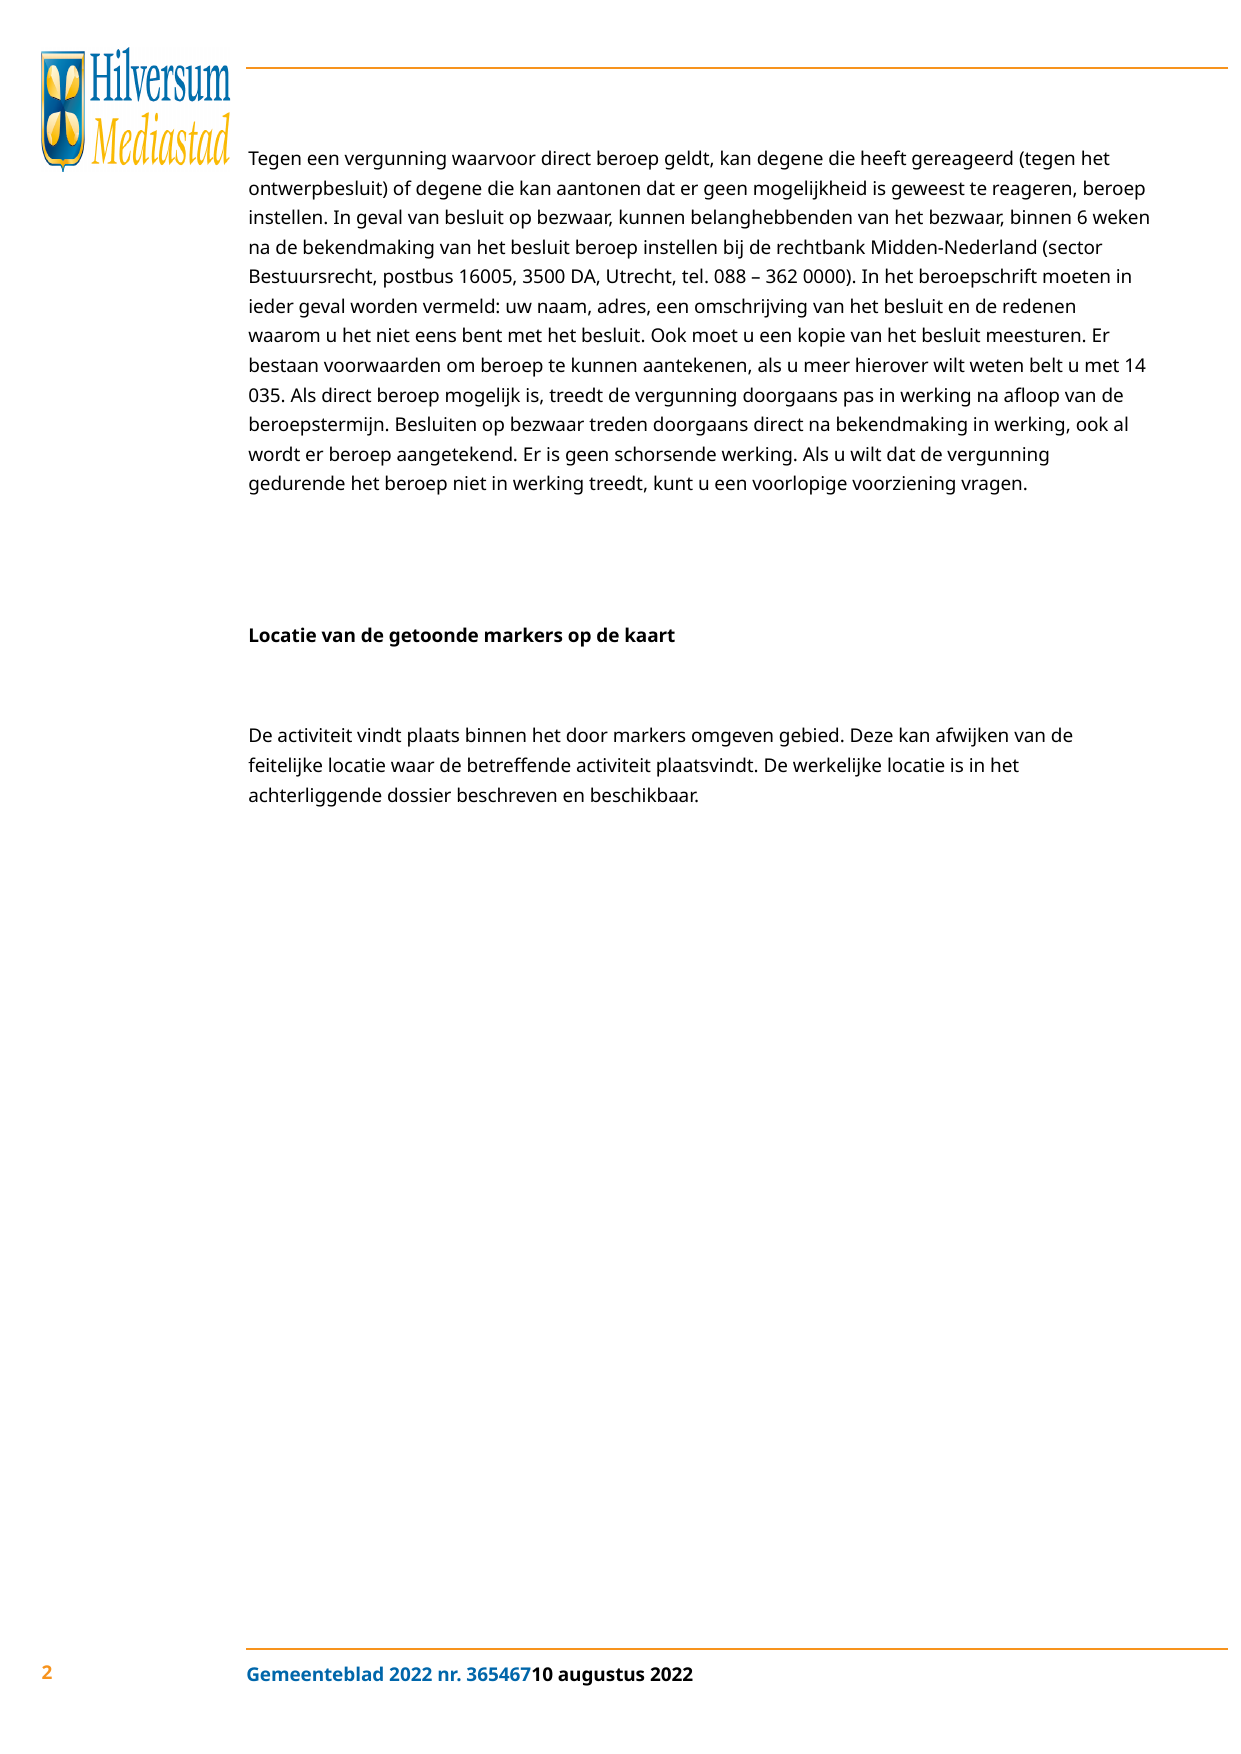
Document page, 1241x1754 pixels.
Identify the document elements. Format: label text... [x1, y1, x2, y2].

text De activiteit vindt plaats binnen het door markers omgeven gebied. Deze kan afwijken van de feitelijke locatie waar de betreffende activiteit plaatsvindt. De werkelijke locatie is in het achterliggende dossier beschreven en beschikbaar. [248, 723, 1152, 808]
text Tegen een vergunning waarvoor direct beroep geldt, kan degene die heeft gereageerd (tegen het ontwerpbesluit) of degene die kan aantonen dat er geen mogelijkheid is geweest te reageren, beroep instellen. In geval van besluit op bezwaar, kunnen belanghebbenden van het bezwaar, binnen 6 weken na de bekendmaking van het besluit beroep instellen bij de rechtbank Midden-Nederland (sector Bestuursrecht, postbus 16005, 3500 DA, Utrecht, tel. 088 – 362 0000). In het beroepschrift moeten in ieder geval worden vermeld: uw naam, adres, een omschrijving van het besluit en de redenen waarom u het niet eens bent met het besluit. Ook moet u een kopie van het besluit meesturen. Er bestaan voorwaarden om beroep te kunnen aantekenen, als u meer hierover wilt weten belt u met 14 035. Als direct beroep mogelijk is, treedt de vergunning doorgaans pas in werking na afloop van de beroepstermijn. Besluiten op bezwaar treden doorgaans direct na bekendmaking in werking, ook al wordt er beroep aangetekend. Er is geen schorsende werking. Als u wilt dat de vergunning gedurende het beroep niet in werking treedt, kunt u een voorlopige voorziening vragen. [248, 145, 1152, 496]
text Locatie van de getoonde markers op de kaart [248, 622, 1152, 648]
picture [41, 47, 231, 172]
